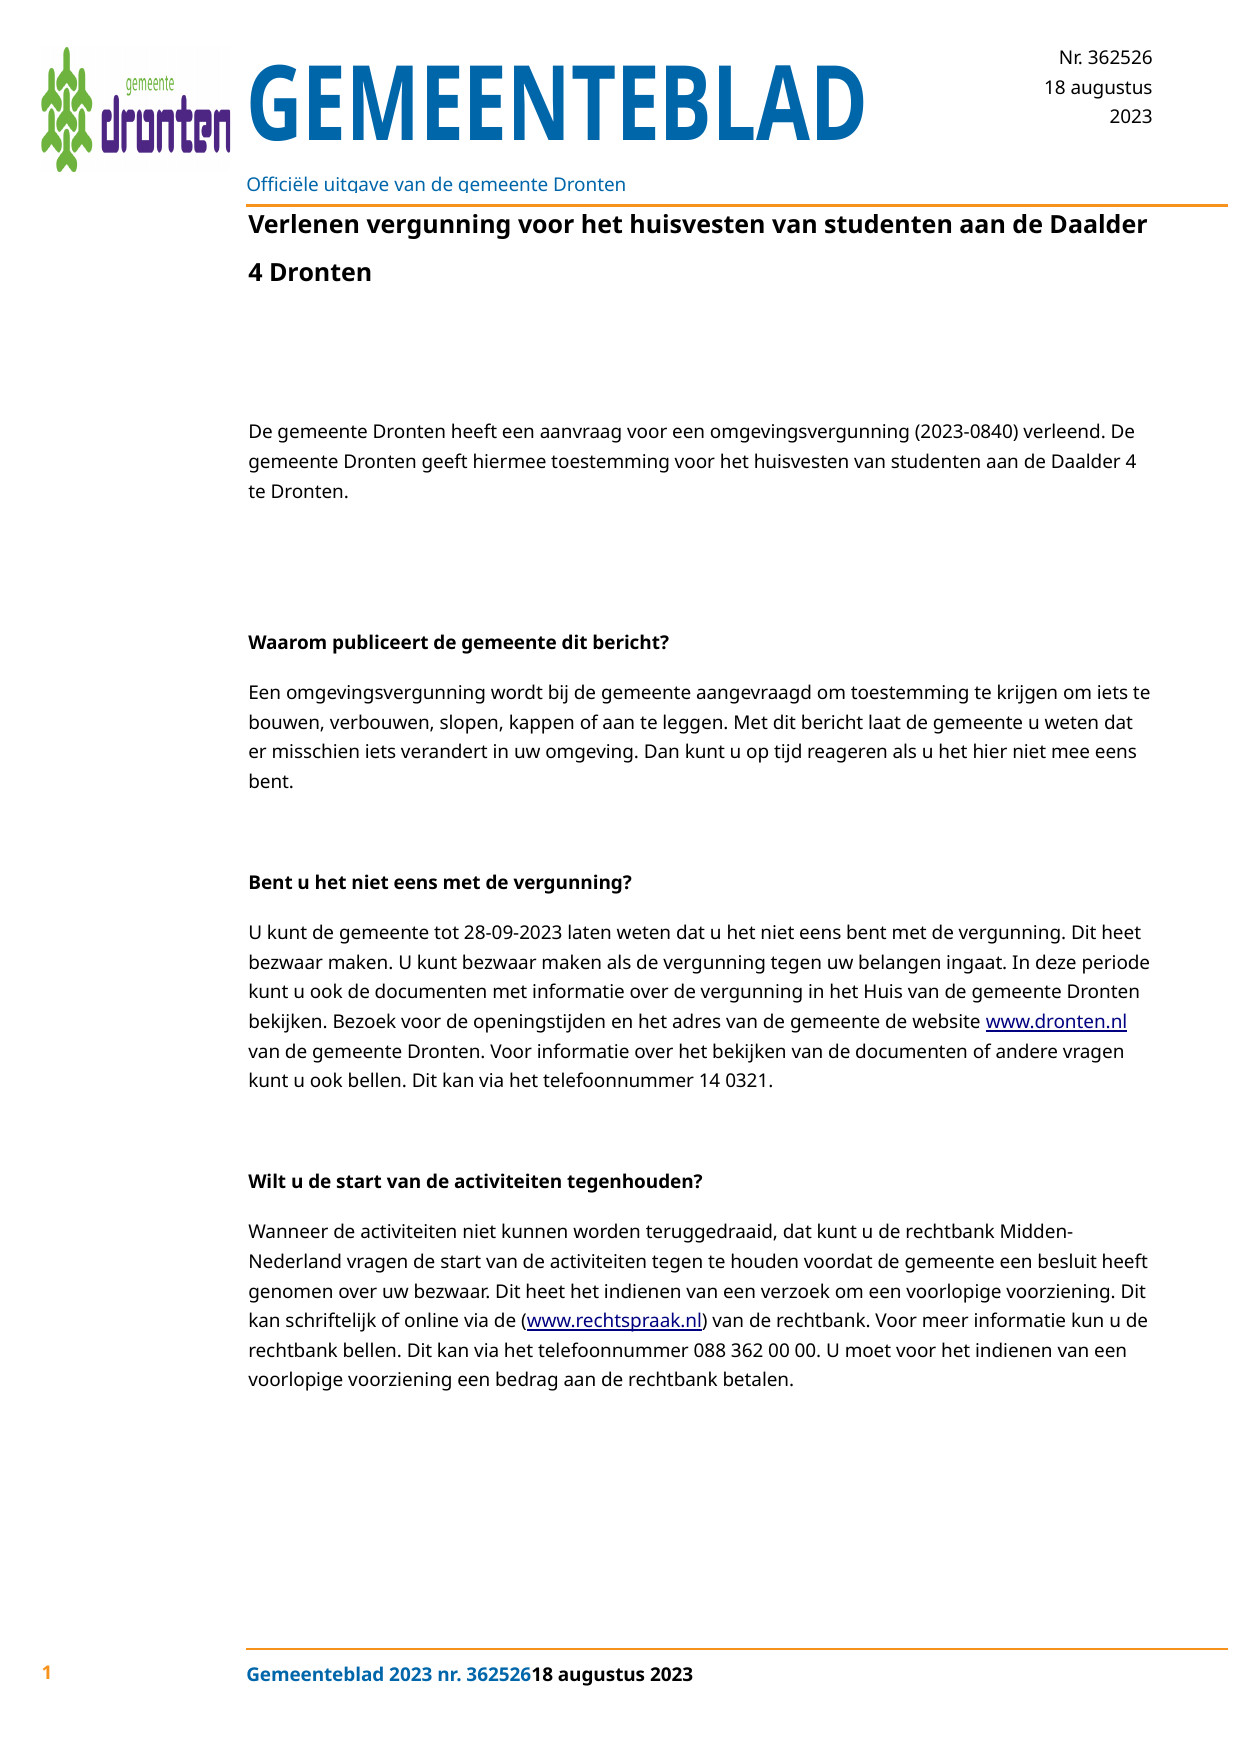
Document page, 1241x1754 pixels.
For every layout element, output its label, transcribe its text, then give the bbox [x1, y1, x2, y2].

text Een omgevingsvergunning wordt bij de gemeente aangevraagd om toestemming te krijgen om iets te bouwen, verbouwen, slopen, kappen of aan te leggen. Met dit bericht laat de gemeente u weten dat er misschien iets verandert in uw omgeving. Dan kunt u op tijd reageren als u het hier niet mee eens bent. [248, 679, 1152, 794]
text Wanneer de activiteiten niet kunnen worden teruggedraaid, dat kunt u de rechtbank Midden-Nederland vragen de start van de activiteiten tegen te houden voordat de gemeente een besluit heeft genomen over uw bezwaar. Dit heet het indienen van een verzoek om een voorlopige voorziening. Dit kan schriftelijk of online via de (www.rechtspraak.nl) van de rechtbank. Voor meer informatie kun u de rechtbank bellen. Dit kan via het telefoonnummer 088 362 00 00. U moet voor het indienen van een voorlopige voorziening een bedrag aan de rechtbank betalen. [248, 1219, 1152, 1392]
text De gemeente Dronten heeft een aanvraag voor een omgevingsvergunning (2023-0840) verleend. De gemeente Dronten geeft hiermee toestemming voor het huisvesten van studenten aan de Daalder 4 te Dronten. [248, 419, 1152, 504]
text U kunt de gemeente tot 28-09-2023 laten weten dat u het niet eens bent met de vergunning. Dit heet bezwaar maken. U kunt bezwaar maken als de vergunning tegen uw belangen ingaat. In deze periode kunt u ook de documenten met informatie over de vergunning in het Huis van de gemeente Dronten bekijken. Bezoek voor de openingstijden en het adres van de gemeente de website www.dronten.nl van de gemeente Dronten. Voor informatie over het bekijken van de documenten of andere vragen kunt u ook bellen. Dit kan via het telefoonnummer 14 0321. [248, 919, 1152, 1093]
picture [41, 47, 231, 172]
text Waarom publiceert de gemeente dit bericht? [248, 629, 1152, 655]
text Bent u het niet eens met de vergunning? [248, 869, 1152, 895]
text Verlenen vergunning voor het huisvesten van studenten aan de Daalder 4 Dronten [248, 207, 1152, 288]
text Wilt u de start van de activiteiten tegenhouden? [248, 1168, 1152, 1194]
